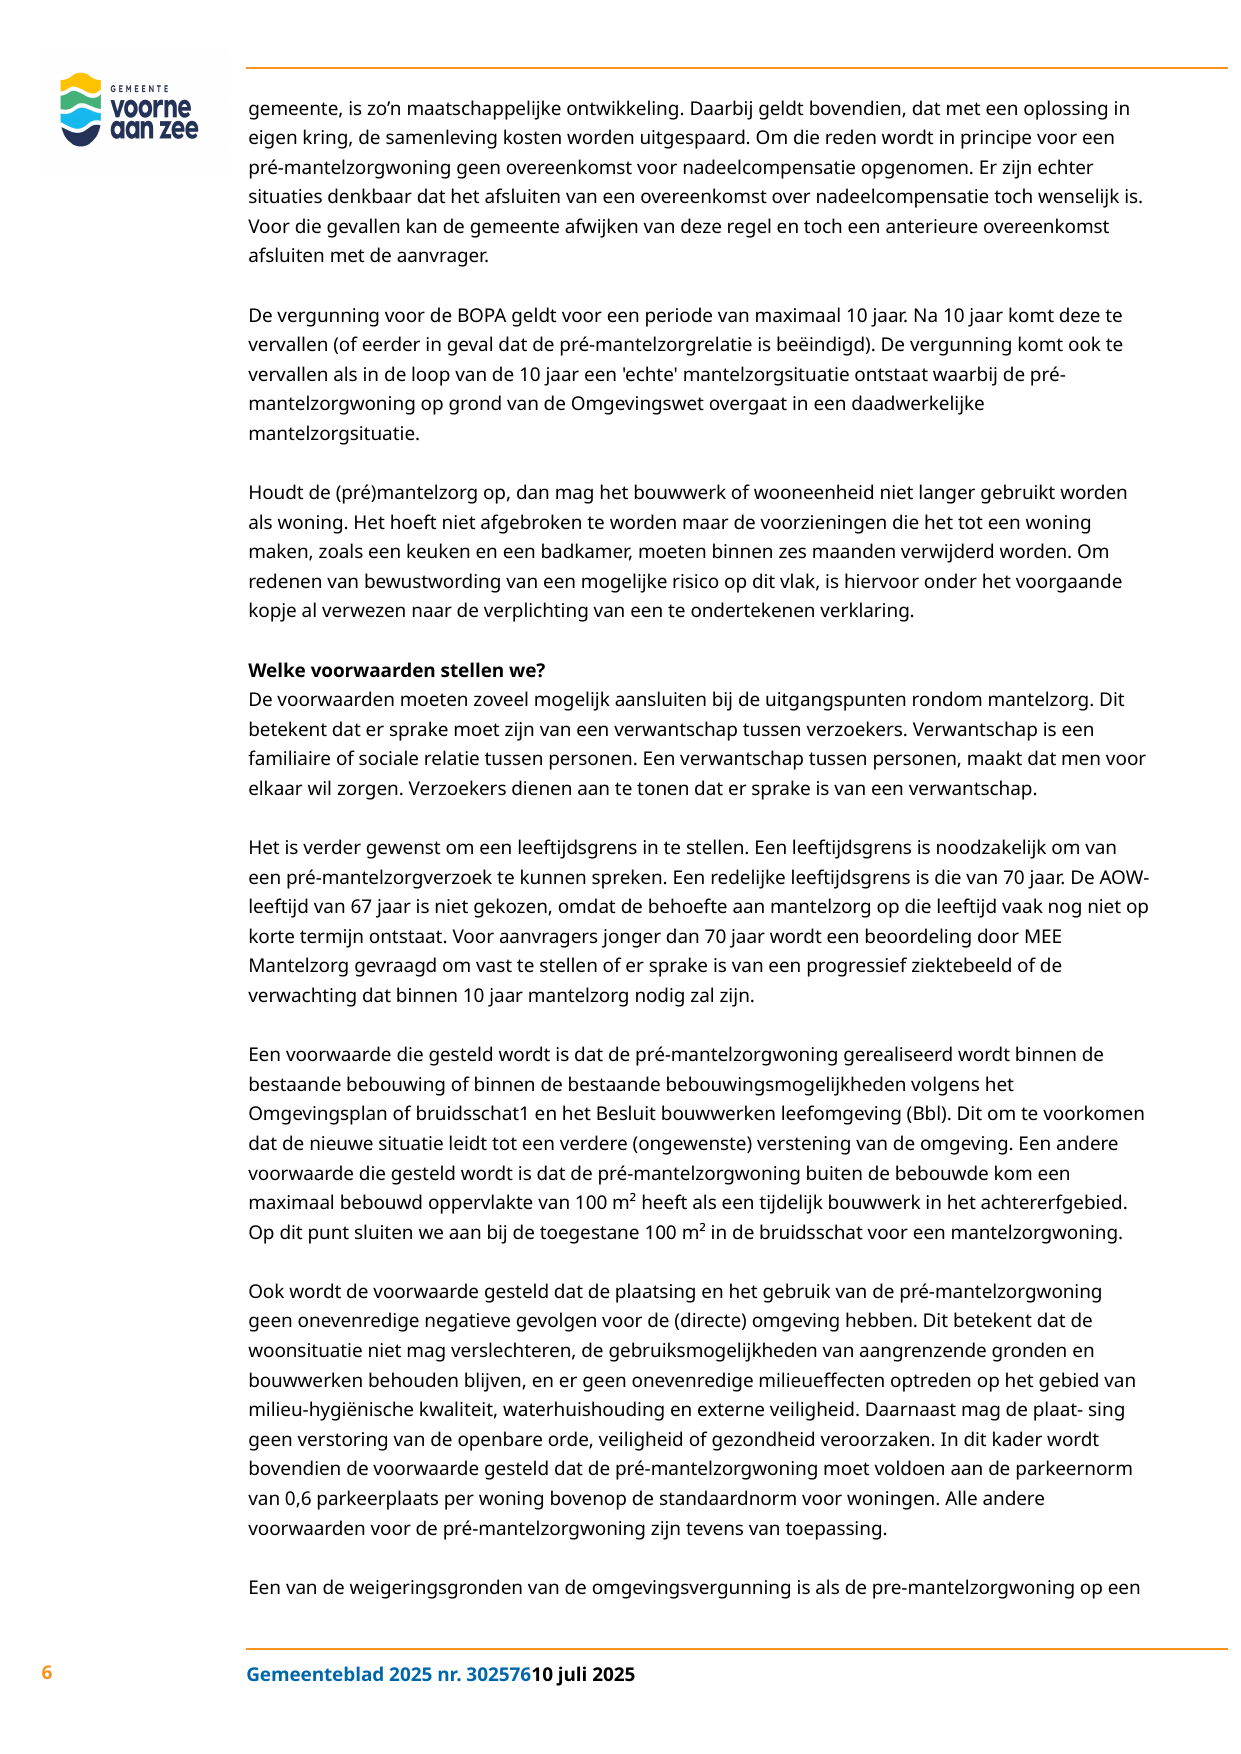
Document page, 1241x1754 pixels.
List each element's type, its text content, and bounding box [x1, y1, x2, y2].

text Een voorwaarde die gesteld wordt is dat de pré-mantelzorgwoning gerealiseerd wordt binnen de bestaande bebouwing of binnen de bestaande bebouwingsmogelijkheden volgens het Omgevingsplan of bruidsschat1 en het Besluit bouwwerken leefomgeving (Bbl). Dit om te voorkomen dat de nieuwe situatie leidt tot een verdere (ongewenste) verstening van de omgeving. Een andere voorwaarde die gesteld wordt is dat de pré-mantelzorgwoning buiten de bebouwde kom een maximaal bebouwd oppervlakte van 100 m² heeft als een tijdelijk bouwwerk in het achtererfgebied. Op dit punt sluiten we aan bij de toegestane 100 m² in de bruidsschat voor een mantelzorgwoning. [248, 1041, 1152, 1245]
text gemeente, is zo’n maatschappelijke ontwikkeling. Daarbij geldt bovendien, dat met een oplossing in eigen kring, de samenleving kosten worden uitgespaard. Om die reden wordt in principe voor een pré-mantelzorgwoning geen overeenkomst voor nadeelcompensatie opgenomen. Er zijn echter situaties denkbaar dat het afsluiten van een overeenkomst over nadeelcompensatie toch wenselijk is. Voor die gevallen kan de gemeente afwijken van deze regel en toch een anterieure overeenkomst afsluiten met de aanvrager. [248, 95, 1152, 268]
text De voorwaarden moeten zoveel mogelijk aansluiten bij de uitgangspunten rondom mantelzorg. Dit betekent dat er sprake moet zijn van een verwantschap tussen verzoekers. Verwantschap is een familiaire of sociale relatie tussen personen. Een verwantschap tussen personen, maakt dat men voor elkaar wil zorgen. Verzoekers dienen aan te tonen dat er sprake is van een verwantschap. [248, 686, 1152, 801]
text Houdt de (pré)mantelzorg op, dan mag het bouwwerk of wooneenheid niet langer gebruikt worden als woning. Het hoeft niet afgebroken te worden maar de voorzieningen die het tot een woning maken, zoals een keuken en een badkamer, moeten binnen zes maanden verwijderd worden. Om redenen van bewustwording van een mogelijke risico op dit vlak, is hiervoor onder het voorgaande kopje al verwezen naar de verplichting van een te ondertekenen verklaring. [248, 479, 1152, 623]
text Het is verder gewenst om een leeftijdsgrens in te stellen. Een leeftijdsgrens is noodzakelijk om van een pré-mantelzorgverzoek te kunnen spreken. Een redelijke leeftijdsgrens is die van 70 jaar. De AOW-leeftijd van 67 jaar is niet gekozen, omdat de behoefte aan mantelzorg op die leeftijd vaak nog niet op korte termijn ontstaat. Voor aanvragers jonger dan 70 jaar wordt een beoordeling door MEE Mantelzorg gevraagd om vast te stellen of er sprake is van een progressief ziektebeeld of de verwachting dat binnen 10 jaar mantelzorg nodig zal zijn. [248, 834, 1152, 1008]
text Welke voorwaarden stellen we? [248, 657, 1152, 683]
picture [41, 47, 231, 172]
text Ook wordt de voorwaarde gesteld dat de plaatsing en het gebruik van de pré-mantelzorgwoning geen onevenredige negatieve gevolgen voor de (directe) omgeving hebben. Dit betekent dat de woonsituatie niet mag verslechteren, de gebruiksmogelijkheden van aangrenzende gronden en bouwwerken behouden blijven, en er geen onevenredige milieueffecten optreden op het gebied van milieu-hygiënische kwaliteit, waterhuishouding en externe veiligheid. Daarnaast mag de plaat- sing geen verstoring van de openbare orde, veiligheid of gezondheid veroorzaken. In dit kader wordt bovendien de voorwaarde gesteld dat de pré-mantelzorgwoning moet voldoen aan de parkeernorm van 0,6 parkeerplaats per woning bovenop de standaardnorm voor woningen. Alle andere voorwaarden voor de pré-mantelzorgwoning zijn tevens van toepassing. [248, 1278, 1152, 1541]
text De vergunning voor de BOPA geldt voor een periode van maximaal 10 jaar. Na 10 jaar komt deze te vervallen (of eerder in geval dat de pré-mantelzorgrelatie is beëindigd). De vergunning komt ook te vervallen als in de loop van de 10 jaar een 'echte' mantelzorgsituatie ontstaat waarbij de pré-mantelzorgwoning op grond van de Omgevingswet overgaat in een daadwerkelijke mantelzorgsituatie. [248, 302, 1152, 446]
text Een van de weigeringsgronden van de omgevingsvergunning is als de pre-mantelzorgwoning op een [248, 1574, 1152, 1600]
